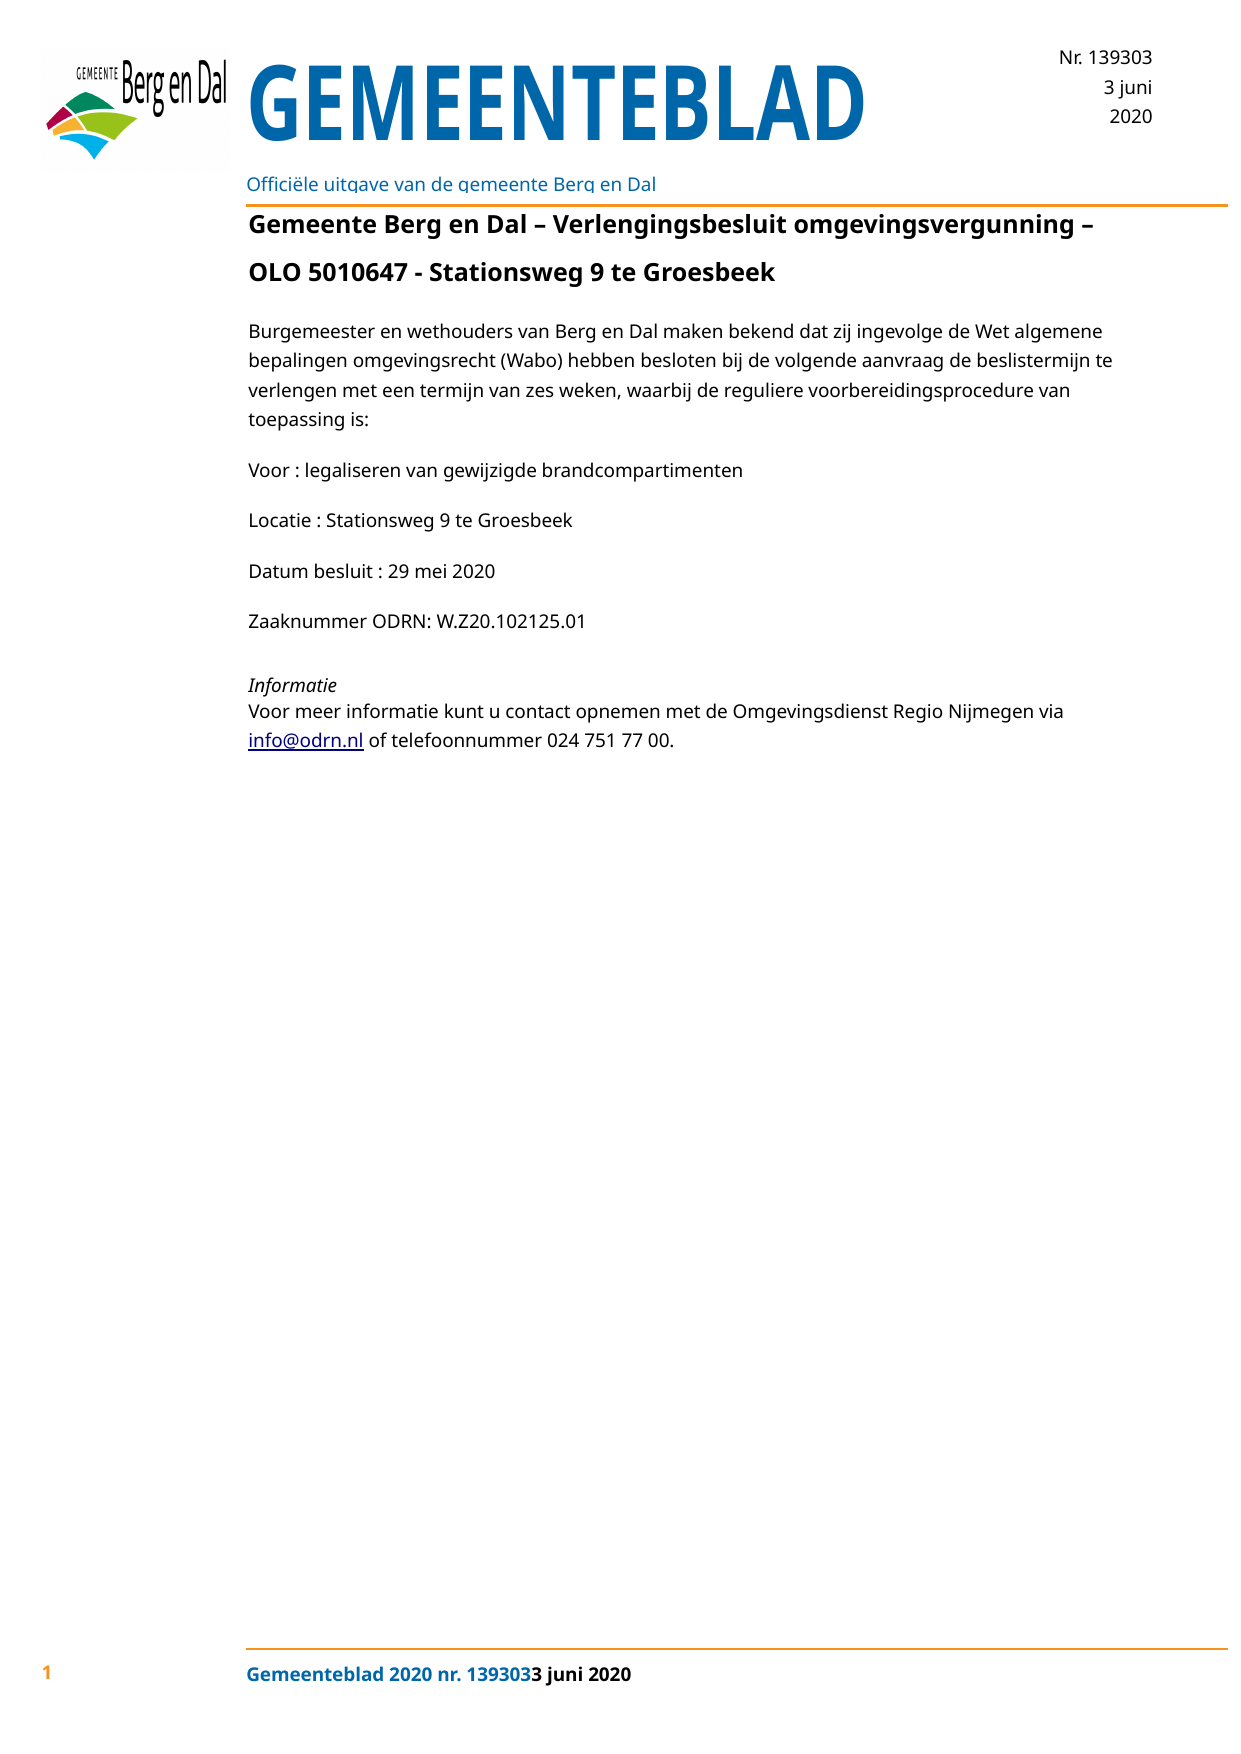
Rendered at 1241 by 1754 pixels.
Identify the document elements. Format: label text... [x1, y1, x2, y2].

text Voor : legaliseren van gewijzigde brandcompartimenten [248, 457, 1152, 483]
text Burgemeester en wethouders van Berg en Dal maken bekend dat zij ingevolge de Wet algemene bepalingen omgevingsrecht (Wabo) hebben besloten bij de volgende aanvraag de beslistermijn te verlengen met een termijn van zes weken, waarbij de reguliere voorbereidingsprocedure van toepassing is: [248, 318, 1152, 432]
text Gemeente Berg en Dal – Verlengingsbesluit omgevingsvergunning – OLO 5010647 - Stationsweg 9 te Groesbeek [248, 207, 1152, 288]
text Datum besluit : 29 mei 2020 [248, 558, 1152, 584]
text Locatie : Stationsweg 9 te Groesbeek [248, 507, 1152, 533]
text Voor meer informatie kunt u contact opnemen met de Omgevingsdienst Regio Nijmegen via info@odrn.nl of telefoonnummer 024 751 77 00. [248, 698, 1152, 753]
text Zaaknummer ODRN: W.Z20.102125.01 [248, 608, 1152, 634]
picture [41, 47, 231, 172]
text Informatie [248, 672, 1152, 698]
